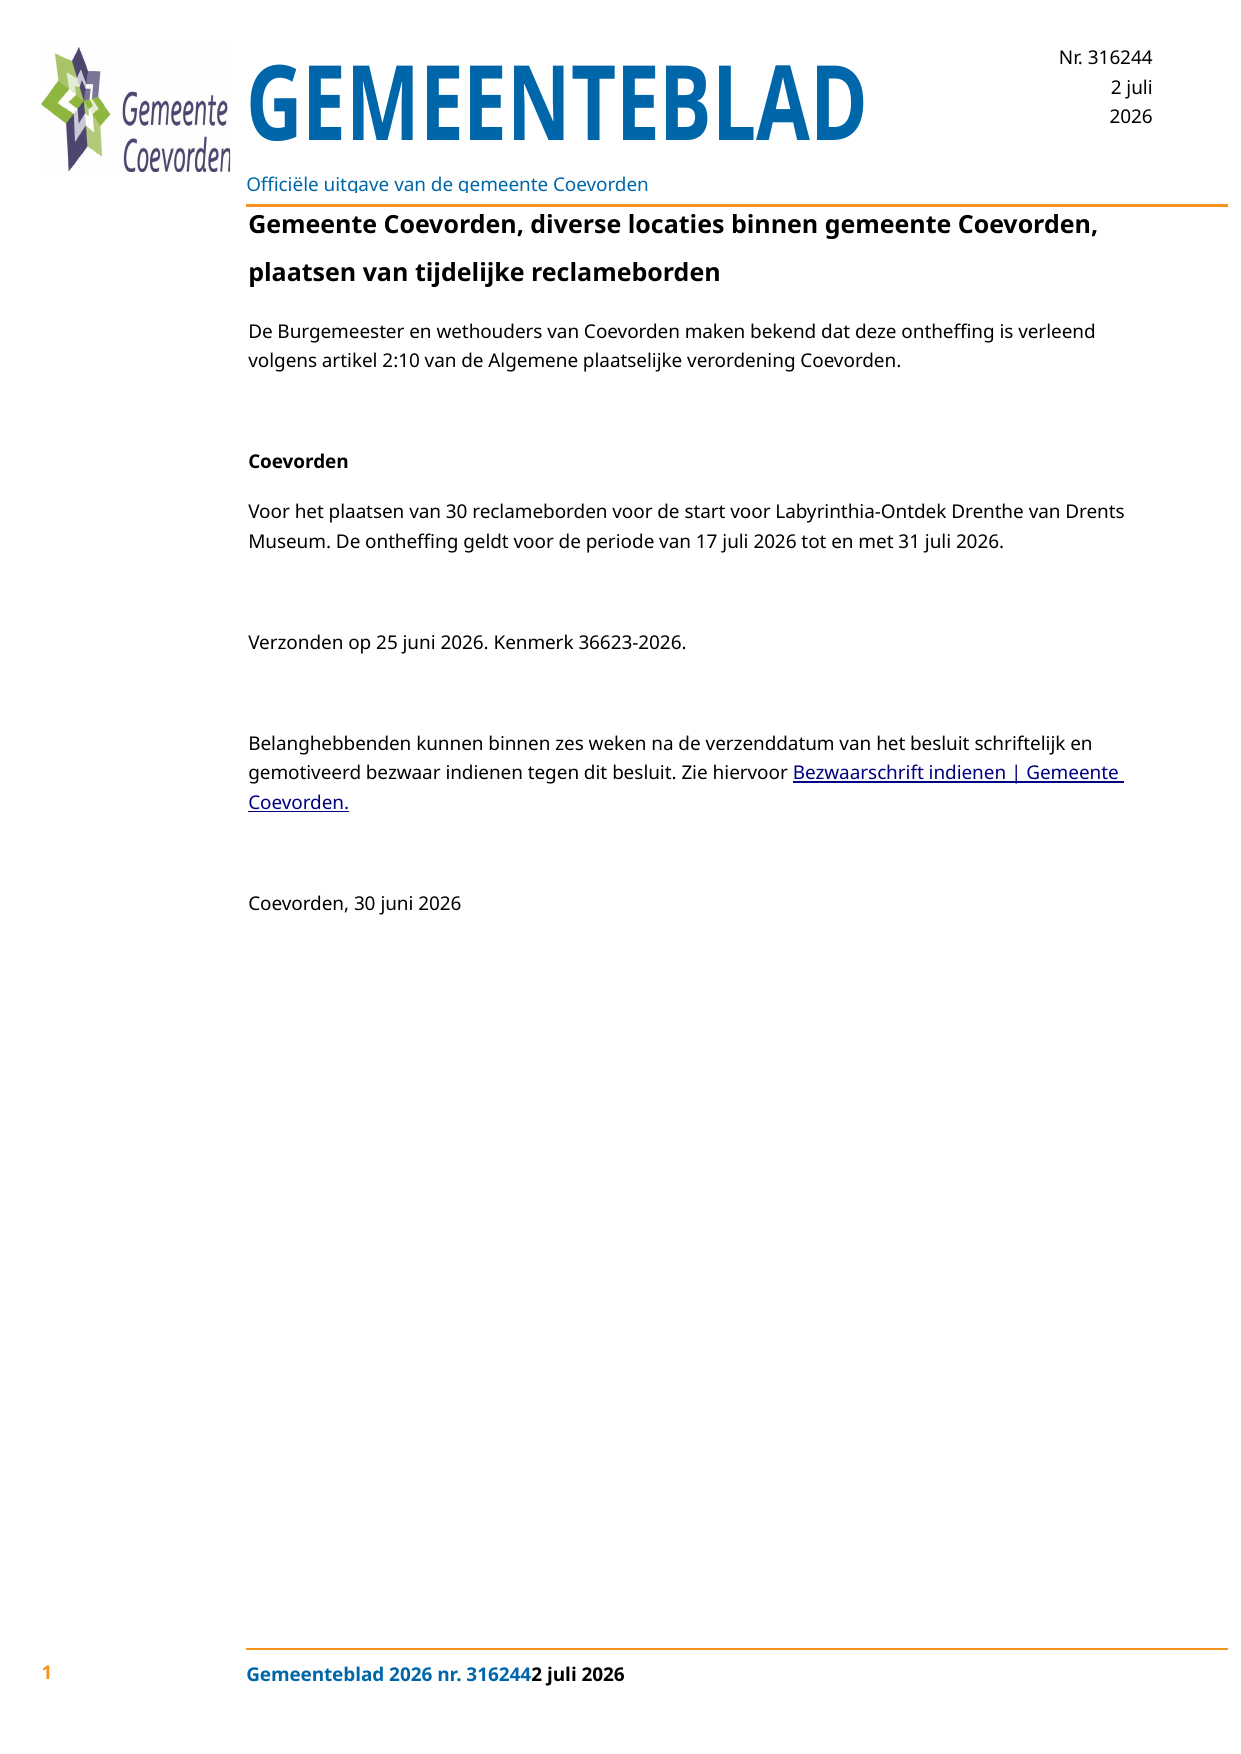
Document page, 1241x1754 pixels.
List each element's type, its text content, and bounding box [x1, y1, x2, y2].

text Coevorden [248, 448, 1152, 474]
text Voor het plaatsen van 30 reclameborden voor de start voor Labyrinthia-Ontdek Drenthe van Drents Museum. De ontheffing geldt voor de periode van 17 juli 2026 tot en met 31 juli 2026. [248, 499, 1152, 554]
text Verzonden op 25 juni 2026. Kenmerk 36623-2026. [248, 629, 1152, 655]
text De Burgemeester en wethouders van Coevorden maken bekend dat deze ontheffing is verleend volgens artikel 2:10 van de Algemene plaatselijke verordening Coevorden. [248, 318, 1152, 373]
picture [41, 47, 231, 172]
text Gemeente Coevorden, diverse locaties binnen gemeente Coevorden, plaatsen van tijdelijke reclameborden [248, 207, 1152, 288]
text Belanghebbenden kunnen binnen zes weken na de verzenddatum van het besluit schriftelijk en gemotiveerd bezwaar indienen tegen dit besluit. Zie hiervoor Bezwaarschrift indienen | Gemeente Coevorden. [248, 730, 1152, 815]
text Coevorden, 30 juni 2026 [248, 890, 1152, 916]
